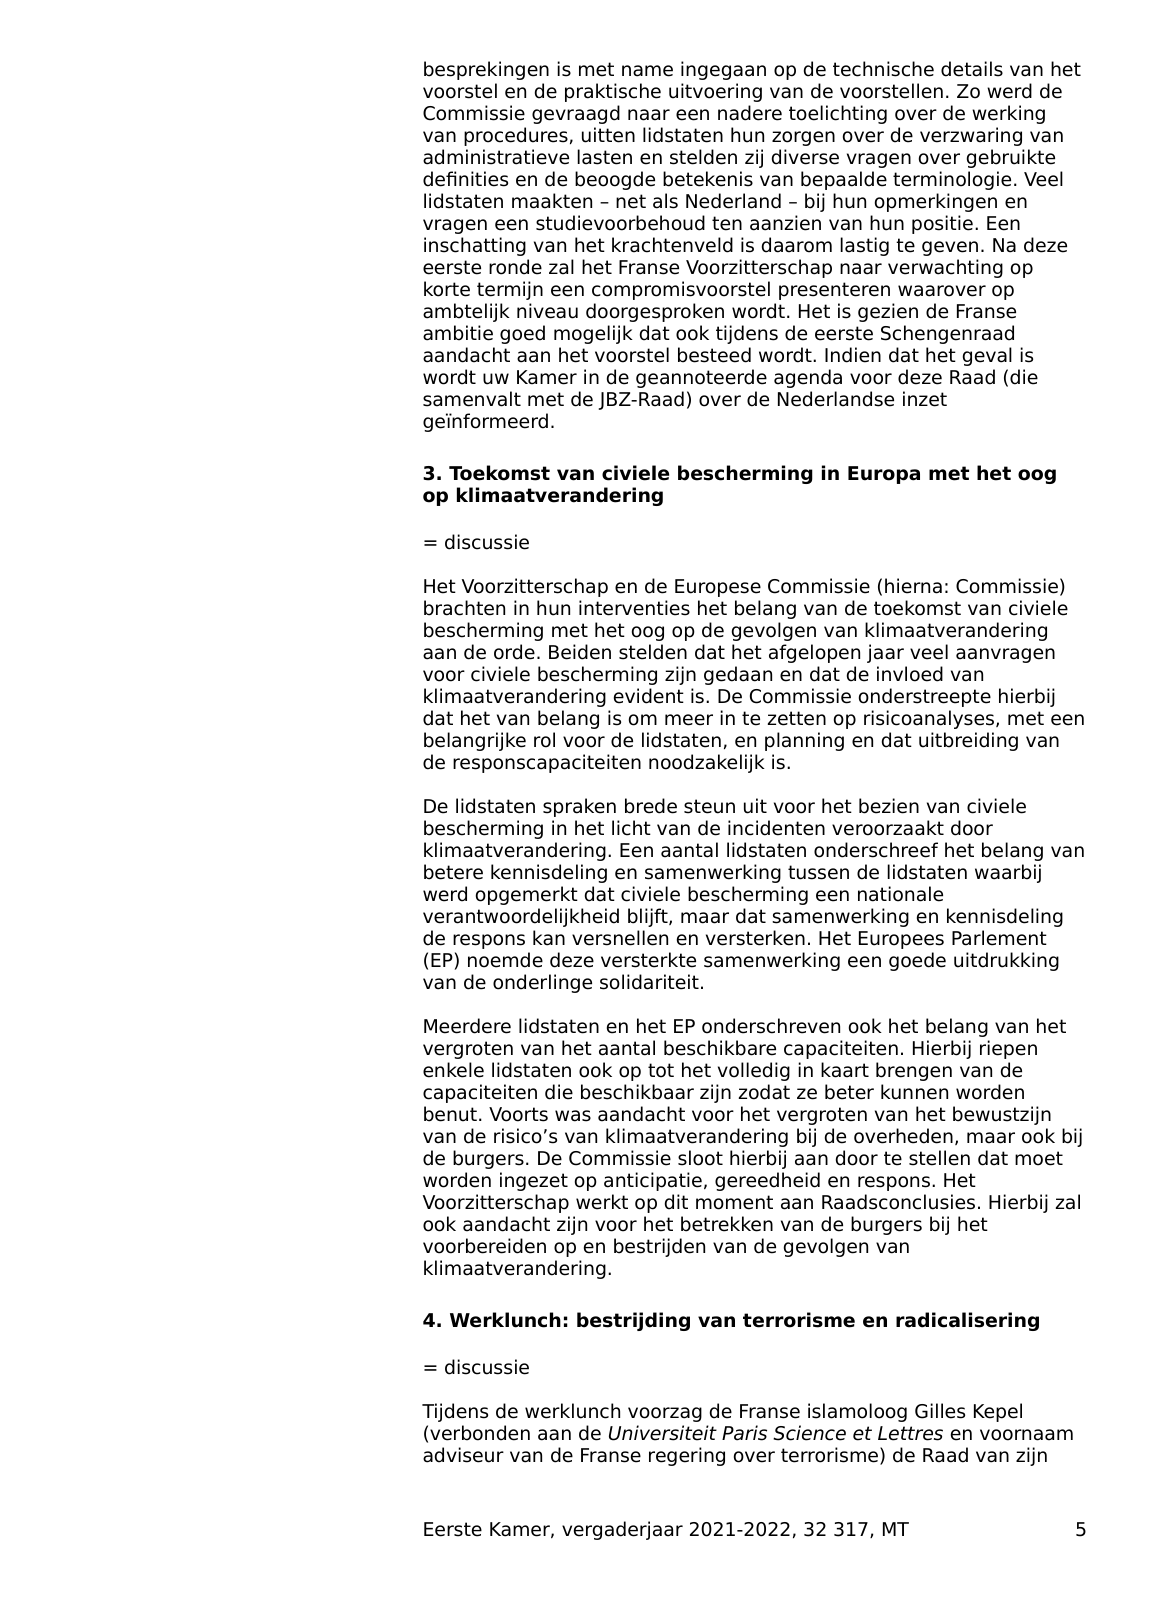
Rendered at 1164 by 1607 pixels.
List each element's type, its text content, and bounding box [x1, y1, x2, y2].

text besprekingen is met name ingegaan op de technische details van het voorstel en de praktische uitvoering van de voorstellen. Zo werd de Commissie gevraagd naar een nadere toelichting over de werking van procedures, uitten lidstaten hun zorgen over de verzwaring van administratieve lasten en stelden zij diverse vragen over gebruikte definities en de beoogde betekenis van bepaalde terminologie. Veel lidstaten maakten – net als Nederland – bij hun opmerkingen en vragen een studievoorbehoud ten aanzien van hun positie. Een inschatting van het krachtenveld is daarom lastig te geven. Na deze eerste ronde zal het Franse Voorzitterschap naar verwachting op korte termijn een compromisvoorstel presenteren waarover op ambtelijk niveau doorgesproken wordt. Het is gezien de Franse ambitie goed mogelijk dat ook tijdens de eerste Schengenraad aandacht aan het voorstel besteed wordt. Indien dat het geval is wordt uw Kamer in de geannoteerde agenda voor deze Raad (die samenvalt met de JBZ-Raad) over de Nederlandse inzet geïnformeerd. [422, 59, 1087, 433]
text = discussie [422, 532, 1087, 554]
text = discussie [422, 1357, 1087, 1378]
subtitle 4. Werklunch: bestrijding van terrorisme en radicalisering [422, 1309, 1087, 1332]
text Meerdere lidstaten en het EP onderschreven ook het belang van het vergroten van het aantal beschikbare capaciteiten. Hierbij riepen enkele lidstaten ook op tot het volledig in kaart brengen van de capaciteiten die beschikbaar zijn zodat ze beter kunnen worden benut. Voorts was aandacht voor het vergroten van het bewustzijn van de risico’s van klimaatverandering bij de overheden, maar ook bij de burgers. De Commissie sloot hierbij aan door te stellen dat moet worden ingezet op anticipatie, gereedheid en respons. Het Voorzitterschap werkt op dit moment aan Raadsconclusies. Hierbij zal ook aandacht zijn voor het betrekken van de burgers bij het voorbereiden op en bestrijden van de gevolgen van klimaatverandering. [422, 1016, 1087, 1279]
text Tijdens de werklunch voorzag de Franse islamoloog Gilles Kepel (verbonden aan de Universiteit Paris Science et Lettres en voornaam adviseur van de Franse regering over terrorisme) de Raad van zijn [422, 1401, 1087, 1467]
text Het Voorzitterschap en de Europese Commissie (hierna: Commissie) brachten in hun interventies het belang van de toekomst van civiele bescherming met het oog op de gevolgen van klimaatverandering aan de orde. Beiden stelden dat het afgelopen jaar veel aanvragen voor civiele bescherming zijn gedaan en dat de invloed van klimaatverandering evident is. De Commissie onderstreepte hierbij dat het van belang is om meer in te zetten op risicoanalyses, met een belangrijke rol voor de lidstaten, en planning en dat uitbreiding van de responscapaciteiten noodzakelijk is. [422, 576, 1087, 774]
subtitle 3. Toekomst van civiele bescherming in Europa met het oog op klimaatverandering [422, 463, 1087, 507]
text De lidstaten spraken brede steun uit voor het bezien van civiele bescherming in het licht van de incidenten veroorzaakt door klimaatverandering. Een aantal lidstaten onderschreef het belang van betere kennisdeling en samenwerking tussen de lidstaten waarbij werd opgemerkt dat civiele bescherming een nationale verantwoordelijkheid blijft, maar dat samenwerking en kennisdeling de respons kan versnellen en versterken. Het Europees Parlement (EP) noemde deze versterkte samenwerking een goede uitdrukking van de onderlinge solidariteit. [422, 796, 1087, 994]
